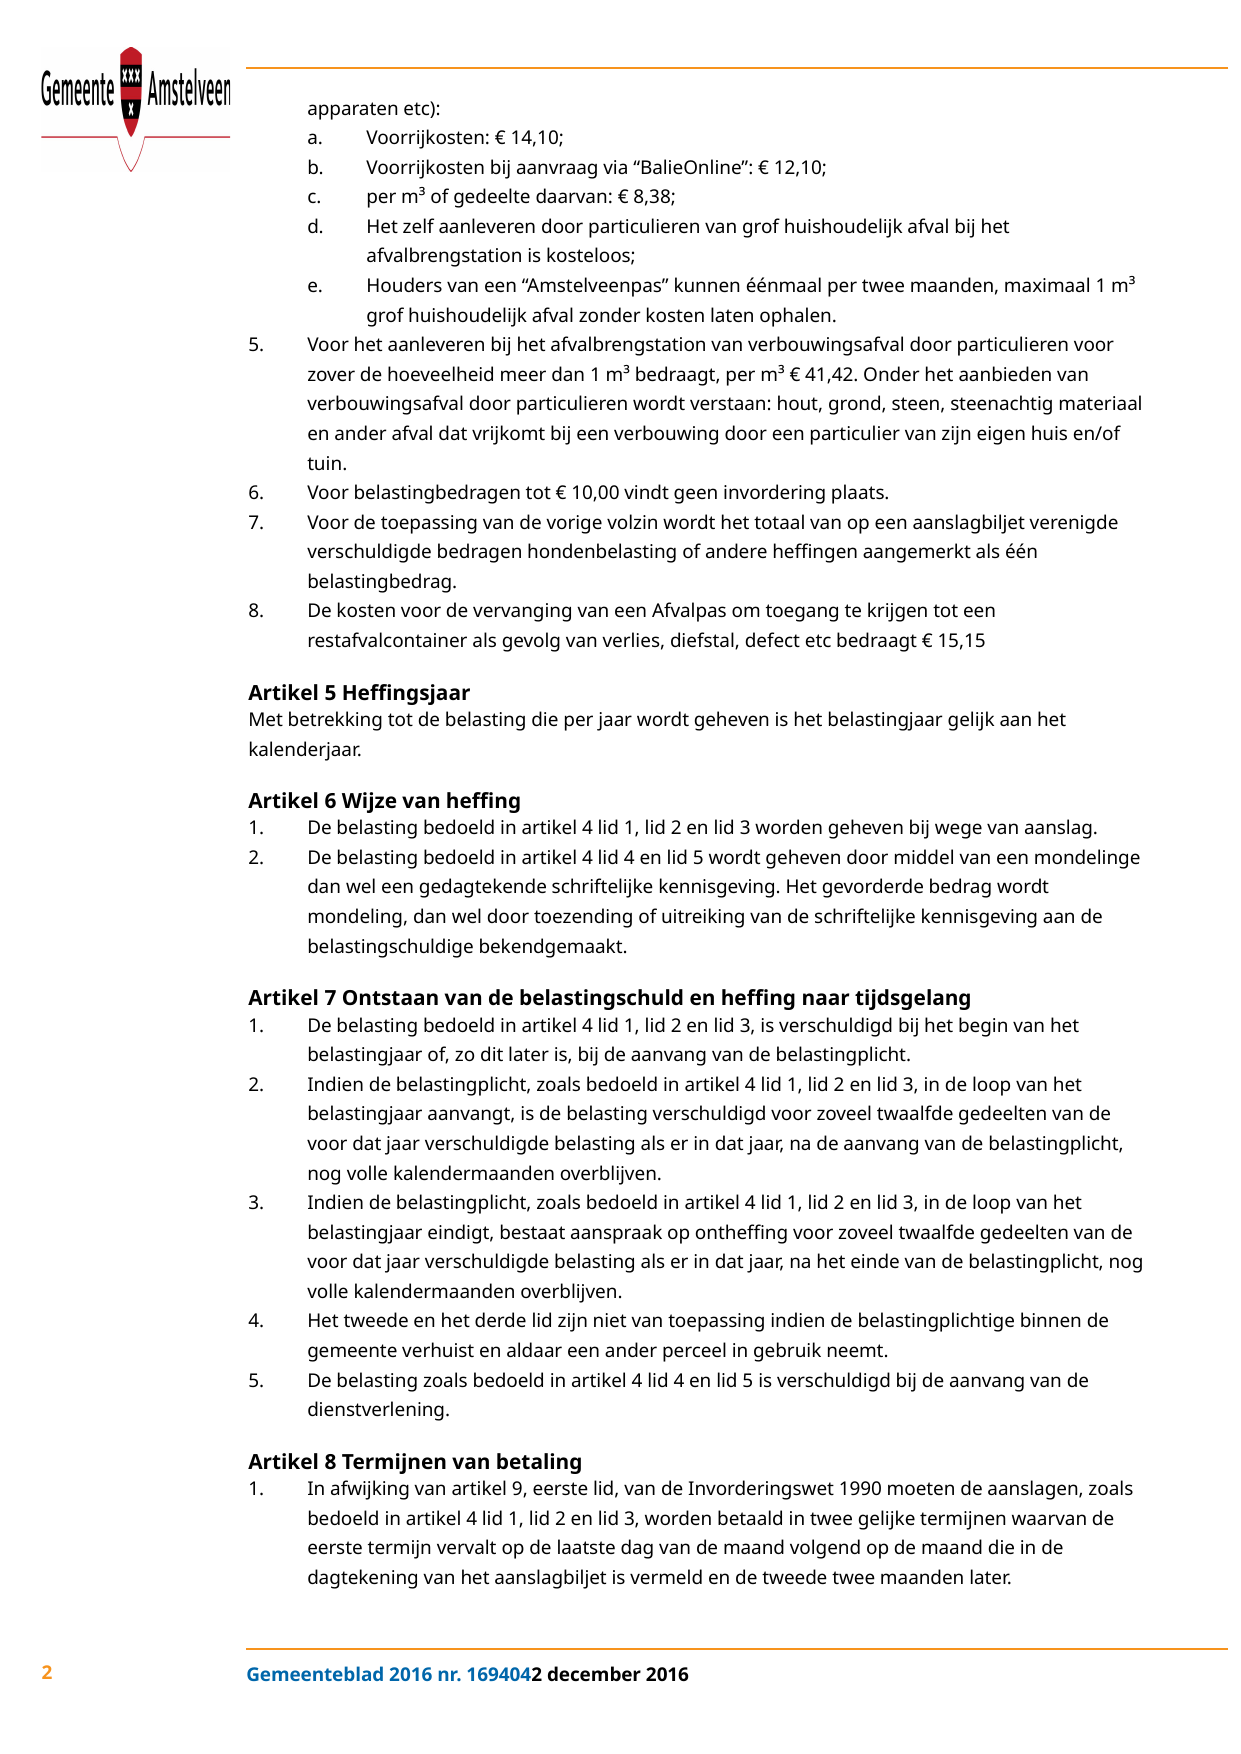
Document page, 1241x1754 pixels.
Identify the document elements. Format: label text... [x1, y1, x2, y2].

list In afwijking van artikel 9, eerste lid, van de Invorderingswet 1990 moeten de aanslagen, zoals bedoeld in artikel 4 lid 1, lid 2 en lid 3, worden betaald in twee gelijke termijnen waarvan de eerste termijn vervalt op de laatste dag van de maand volgend op de maand die in de dagtekening van het aanslagbiljet is vermeld en de tweede twee maanden later. [248, 1475, 1152, 1590]
text Artikel 5 Heffingsjaar [248, 678, 1152, 706]
text Artikel 7 Ontstaan van de belastingschuld en heffing naar tijdsgelang [248, 983, 1152, 1012]
list Voor belastingbedragen tot € 10,00 vindt geen invordering plaats. [248, 479, 1152, 505]
list Voorrijkosten: € 14,10; [307, 124, 1152, 150]
picture [41, 47, 231, 172]
list De belasting zoals bedoeld in artikel 4 lid 4 en lid 5 is verschuldigd bij de aanvang van de dienstverlening. [248, 1367, 1152, 1422]
list De belasting bedoeld in artikel 4 lid 4 en lid 5 wordt geheven door middel van een mondelinge dan wel een gedagtekende schriftelijke kennisgeving. Het gevorderde bedrag wordt mondeling, dan wel door toezending of uitreiking van de schriftelijke kennisgeving aan de belastingschuldige bekendgemaakt. [248, 844, 1152, 959]
text Met betrekking tot de belasting die per jaar wordt geheven is het belastingjaar gelijk aan het kalenderjaar. [248, 706, 1152, 761]
list Voorrijkosten bij aanvraag via “BalieOnline”: € 12,10; [307, 154, 1152, 180]
text Artikel 8 Termijnen van betaling [248, 1447, 1152, 1475]
list Voor het aanleveren bij het afvalbrengstation van verbouwingsafval door particulieren voor zover de hoeveelheid meer dan 1 m³ bedraagt, per m³ € 41,42. Onder het aanbieden van verbouwingsafval door particulieren wordt verstaan: hout, grond, steen, steenachtig materiaal en ander afval dat vrijkomt bij een verbouwing door een particulier van zijn eigen huis en/of tuin. [248, 331, 1152, 476]
list De belasting bedoeld in artikel 4 lid 1, lid 2 en lid 3, is verschuldigd bij het begin van het belastingjaar of, zo dit later is, bij de aanvang van de belastingplicht. [248, 1012, 1152, 1067]
list Voor de toepassing van de vorige volzin wordt het totaal van op een aanslagbiljet verenigde verschuldigde bedragen hondenbelasting of andere heffingen aangemerkt als één belastingbedrag. [248, 509, 1152, 594]
list De belasting bedoeld in artikel 4 lid 1, lid 2 en lid 3 worden geheven bij wege van aanslag. [248, 814, 1152, 840]
list Het zelf aanleveren door particulieren van grof huishoudelijk afval bij het afvalbrengstation is kosteloos; [307, 213, 1152, 268]
text Artikel 6 Wijze van heffing [248, 786, 1152, 814]
list apparaten etc): [248, 95, 1152, 121]
list per m³ of gedeelte daarvan: € 8,38; [307, 183, 1152, 209]
list Indien de belastingplicht, zoals bedoeld in artikel 4 lid 1, lid 2 en lid 3, in de loop van het belastingjaar eindigt, bestaat aanspraak op ontheffing voor zoveel twaalfde gedeelten van de voor dat jaar verschuldigde belasting als er in dat jaar, na het einde van de belastingplicht, nog volle kalendermaanden overblijven. [248, 1189, 1152, 1304]
list De kosten voor de vervanging van een Afvalpas om toegang te krijgen tot een restafvalcontainer als gevolg van verlies, diefstal, defect etc bedraagt € 15,15 [248, 598, 1152, 653]
list Houders van een “Amstelveenpas” kunnen éénmaal per twee maanden, maximaal 1 m³ grof huishoudelijk afval zonder kosten laten ophalen. [307, 272, 1152, 328]
list Het tweede en het derde lid zijn niet van toepassing indien de belastingplichtige binnen de gemeente verhuist en aldaar een ander perceel in gebruik neemt. [248, 1308, 1152, 1363]
list Indien de belastingplicht, zoals bedoeld in artikel 4 lid 1, lid 2 en lid 3, in de loop van het belastingjaar aanvangt, is de belasting verschuldigd voor zoveel twaalfde gedeelten van de voor dat jaar verschuldigde belasting als er in dat jaar, na de aanvang van de belastingplicht, nog volle kalendermaanden overblijven. [248, 1071, 1152, 1185]
